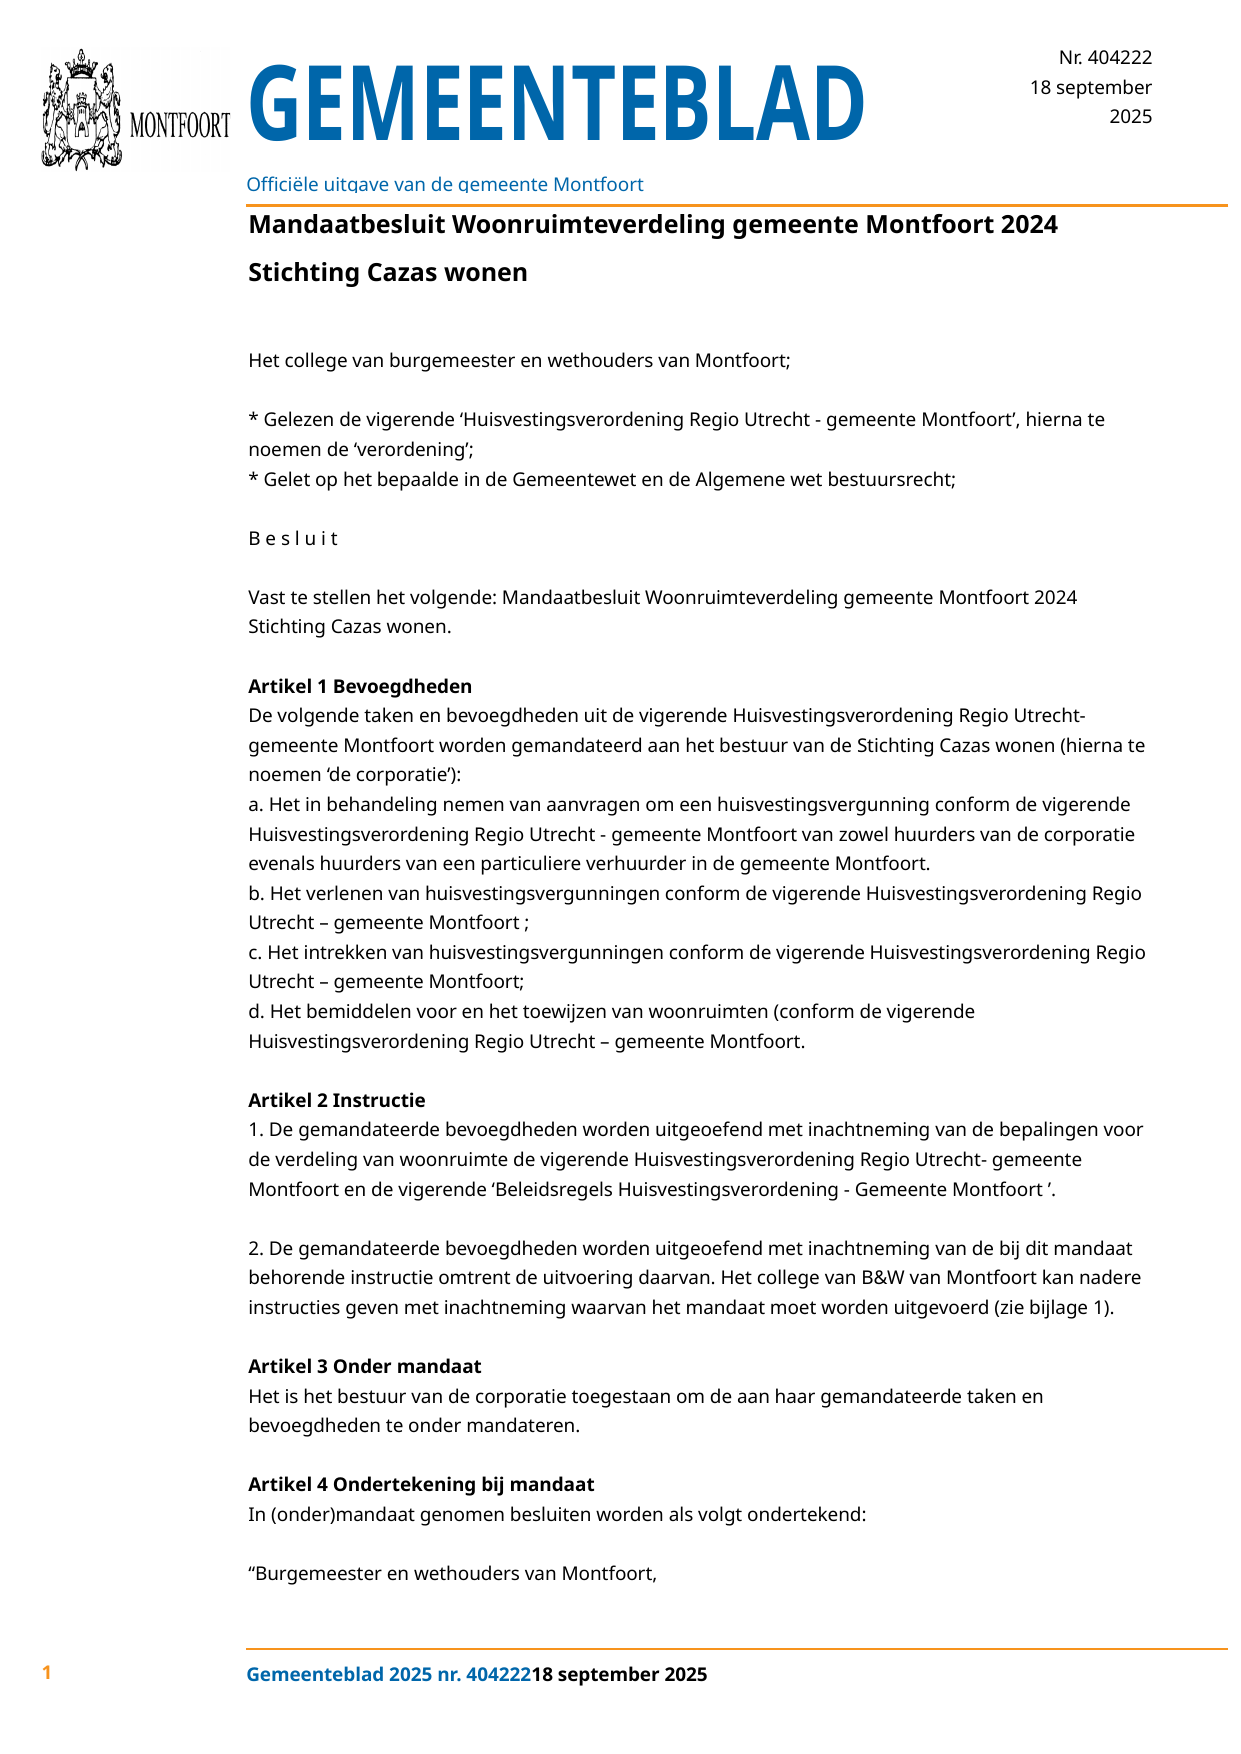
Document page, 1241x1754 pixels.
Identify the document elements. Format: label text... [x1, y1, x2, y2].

text B e s l u i t [248, 525, 1152, 551]
text 2. De gemandateerde bevoegdheden worden uitgeoefend met inachtneming van de bij dit mandaat behorende instructie omtrent de uitvoering daarvan. Het college van B&W van Montfoort kan nadere instructies geven met inachtneming waarvan het mandaat moet worden uitgevoerd (zie bijlage 1). [248, 1235, 1152, 1320]
text Mandaatbesluit Woonruimteverdeling gemeente Montfoort 2024 Stichting Cazas wonen [248, 207, 1152, 288]
picture [41, 47, 231, 172]
text a. Het in behandeling nemen van aanvragen om een huisvestingsvergunning conform de vigerende Huisvestingsverordening Regio Utrecht - gemeente Montfoort van zowel huurders van de corporatie evenals huurders van een particuliere verhuurder in de gemeente Montfoort. [248, 791, 1152, 876]
text De volgende taken en bevoegdheden uit de vigerende Huisvestingsverordening Regio Utrecht- gemeente Montfoort worden gemandateerd aan het bestuur van de Stichting Cazas wonen (hierna te noemen ‘de corporatie’): [248, 702, 1152, 787]
text c. Het intrekken van huisvestingsvergunningen conform de vigerende Huisvestingsverordening Regio Utrecht – gemeente Montfoort; [248, 939, 1152, 994]
text * Gelezen de vigerende ‘Huisvestingsverordening Regio Utrecht - gemeente Montfoort’, hierna te noemen de ‘verordening’; [248, 407, 1152, 462]
text * Gelet op het bepaalde in de Gemeentewet en de Algemene wet bestuursrecht; [248, 466, 1152, 492]
text Het college van burgemeester en wethouders van Montfoort; [248, 347, 1152, 373]
text d. Het bemiddelen voor en het toewijzen van woonruimten (conform de vigerende Huisvestingsverordening Regio Utrecht – gemeente Montfoort. [248, 998, 1152, 1054]
text Vast te stellen het volgende: Mandaatbesluit Woonruimteverdeling gemeente Montfoort 2024 Stichting Cazas wonen. [248, 584, 1152, 639]
text Het is het bestuur van de corporatie toegestaan om de aan haar gemandateerde taken en bevoegdheden te onder mandateren. [248, 1383, 1152, 1438]
text b. Het verlenen van huisvestingsvergunningen conform de vigerende Huisvestingsverordening Regio Utrecht – gemeente Montfoort ; [248, 880, 1152, 935]
text Artikel 3 Onder mandaat [248, 1353, 1152, 1379]
text Artikel 4 Ondertekening bij mandaat [248, 1472, 1152, 1497]
text 1. De gemandateerde bevoegdheden worden uitgeoefend met inachtneming van de bepalingen voor de verdeling van woonruimte de vigerende Huisvestingsverordening Regio Utrecht- gemeente Montfoort en de vigerende ‘Beleidsregels Huisvestingsverordening - Gemeente Montfoort ’. [248, 1117, 1152, 1202]
text In (onder)mandaat genomen besluiten worden als volgt ondertekend: [248, 1501, 1152, 1527]
text Artikel 1 Bevoegdheden [248, 673, 1152, 699]
text Artikel 2 Instructie [248, 1087, 1152, 1113]
text “Burgemeester en wethouders van Montfoort, [248, 1560, 1152, 1586]
